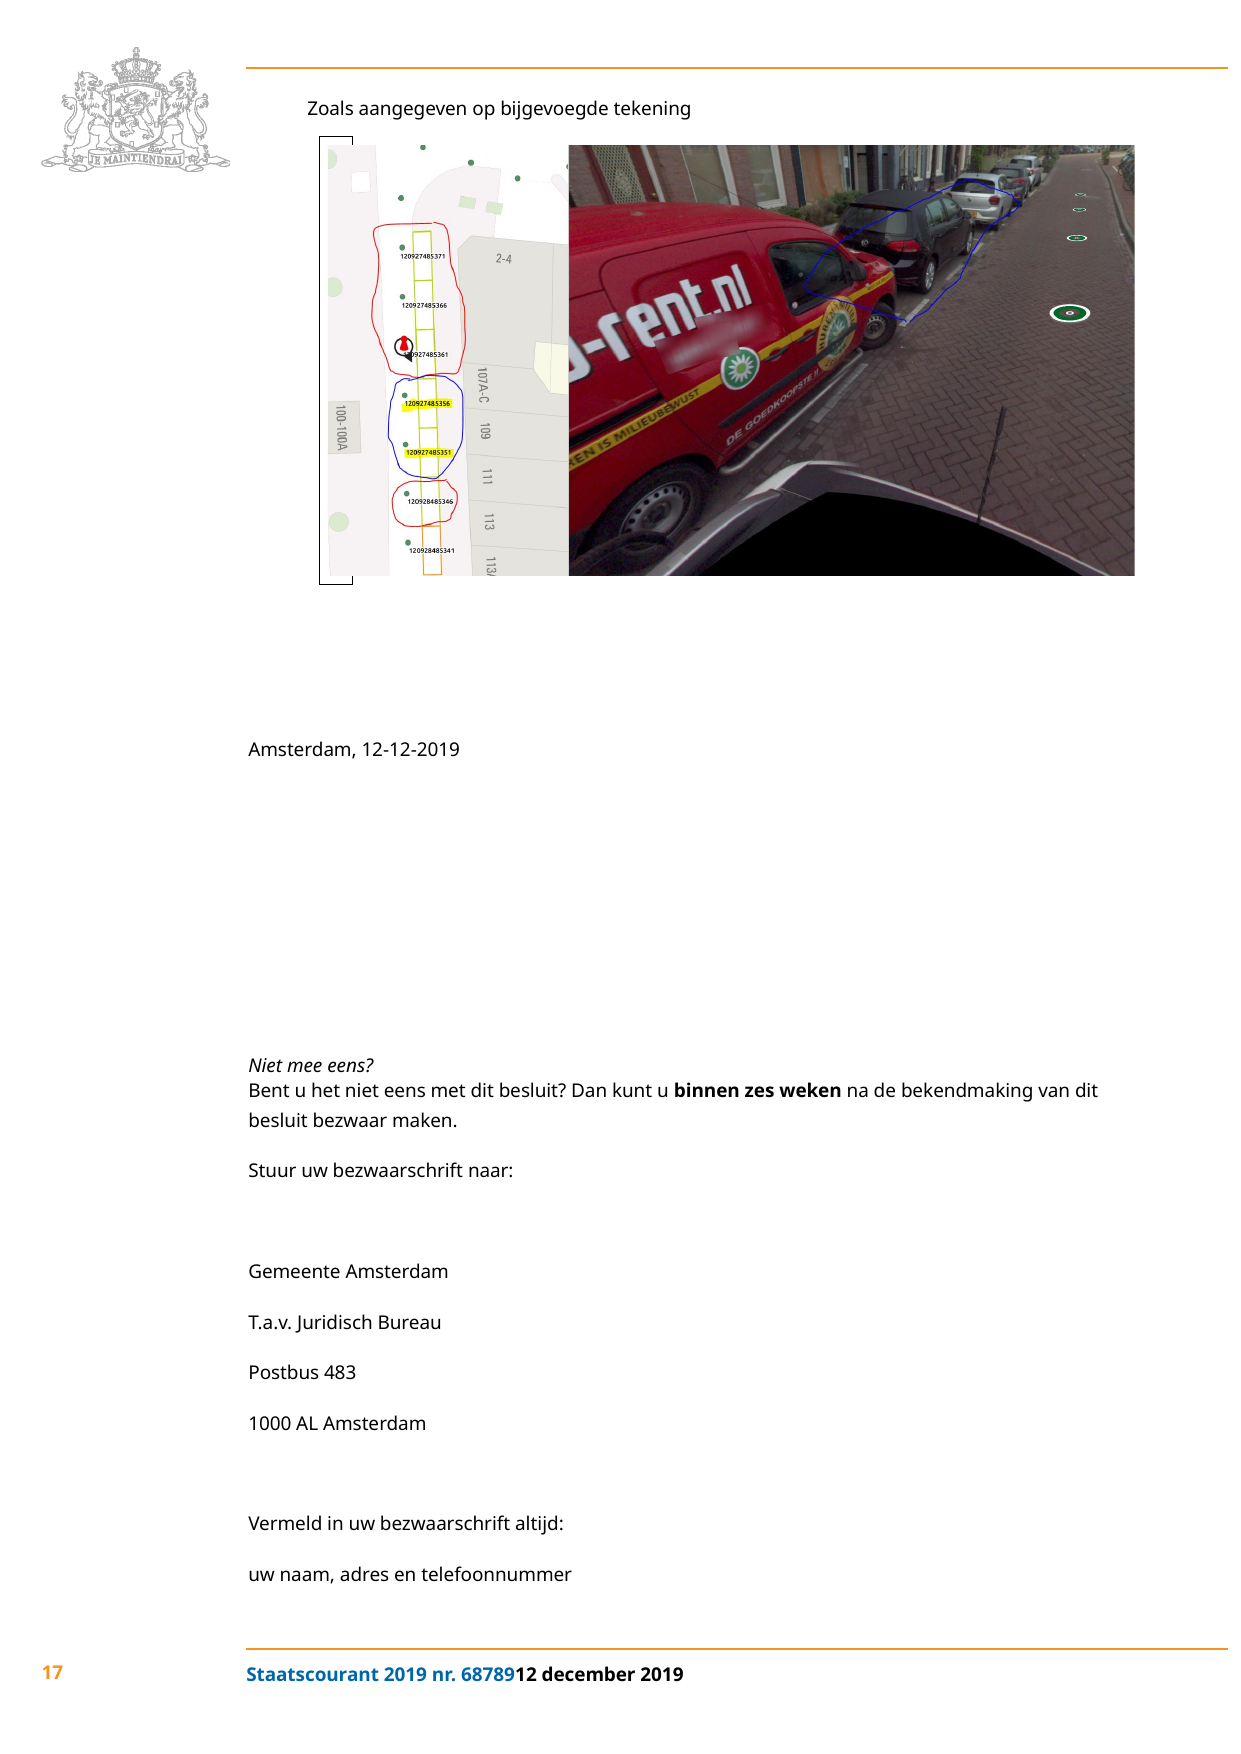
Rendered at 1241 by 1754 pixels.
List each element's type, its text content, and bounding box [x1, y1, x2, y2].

text Gemeente Amsterdam [248, 1258, 1152, 1284]
list Zoals aangegeven op bijgevoegde tekening [248, 95, 1152, 121]
text 1000 AL Amsterdam [248, 1410, 1152, 1435]
picture [327, 145, 1135, 576]
text Postbus 483 [248, 1359, 1152, 1385]
text Vermeld in uw bezwaarschrift altijd: [248, 1511, 1152, 1536]
text uw naam, adres en telefoonnummer [248, 1561, 1152, 1587]
text Stuur uw bezwaarschrift naar: [248, 1158, 1152, 1183]
text T.a.v. Juridisch Bureau [248, 1309, 1152, 1334]
text Amsterdam, 12-12-2019 [248, 736, 1152, 762]
text Bent u het niet eens met dit besluit? Dan kunt u binnen zes weken na de bekendmaking van dit besluit bezwaar maken. [248, 1078, 1152, 1133]
picture [41, 47, 231, 172]
text Niet mee eens? [248, 1052, 1152, 1078]
